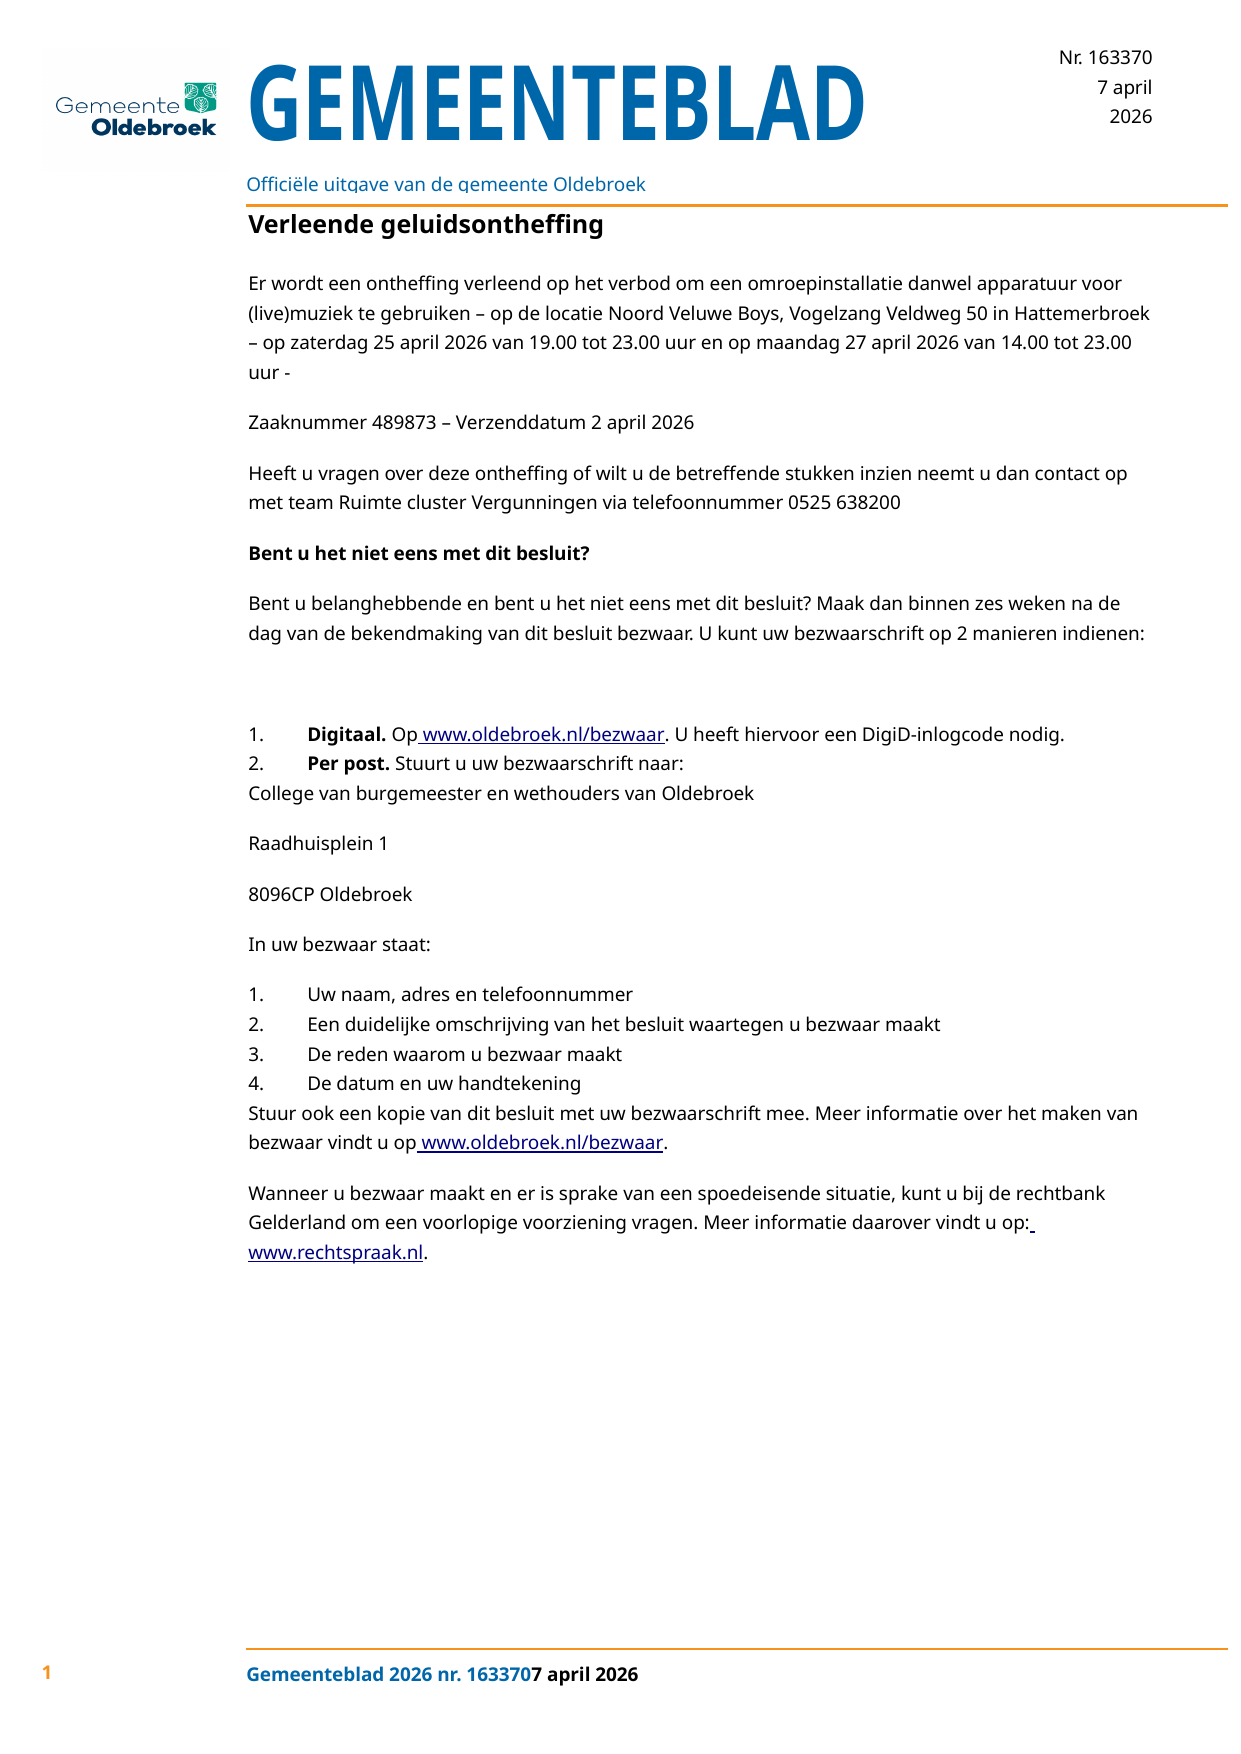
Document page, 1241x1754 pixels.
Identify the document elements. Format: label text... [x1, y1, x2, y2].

list De reden waarom u bezwaar maakt [248, 1041, 1152, 1066]
text Bent u het niet eens met dit besluit? [248, 540, 1152, 566]
list De datum en uw handtekening [248, 1070, 1152, 1096]
text Wanneer u bezwaar maakt en er is sprake van een spoedeisende situatie, kunt u bij de rechtbank Gelderland om een voorlopige voorziening vragen. Meer informatie daarover vindt u op: www.rechtspraak.nl. [248, 1180, 1152, 1265]
list Digitaal. Op www.oldebroek.nl/bezwaar. U heeft hiervoor een DigiD-inlogcode nodig. [248, 721, 1152, 746]
list Uw naam, adres en telefoonnummer [248, 982, 1152, 1007]
text Heeft u vragen over deze ontheffing of wilt u de betreffende stukken inzien neemt u dan contact op met team Ruimte cluster Vergunningen via telefoonnummer 0525 638200 [248, 460, 1152, 515]
text Er wordt een ontheffing verleend op het verbod om een omroepinstallatie danwel apparatuur voor (live)muziek te gebruiken – op de locatie Noord Veluwe Boys, Vogelzang Veldweg 50 in Hattemerbroek – op zaterdag 25 april 2026 van 19.00 tot 23.00 uur en op maandag 27 april 2026 van 14.00 tot 23.00 uur - [248, 270, 1152, 385]
list Een duidelijke omschrijving van het besluit waartegen u bezwaar maakt [248, 1011, 1152, 1037]
text College van burgemeester en wethouders van Oldebroek [248, 780, 1152, 806]
text Bent u belanghebbende en bent u het niet eens met dit besluit? Maak dan binnen zes weken na de dag van de bekendmaking van dit besluit bezwaar. U kunt uw bezwaarschrift op 2 manieren indienen: [248, 590, 1152, 646]
text Raadhuisplein 1 [248, 830, 1152, 856]
list Per post. Stuurt u uw bezwaarschrift naar: [248, 750, 1152, 776]
text Verleende geluidsontheffing [248, 207, 1152, 241]
text Stuur ook een kopie van dit besluit met uw bezwaarschrift mee. Meer informatie over het maken van bezwaar vindt u op www.oldebroek.nl/bezwaar. [248, 1100, 1152, 1155]
text Zaaknummer 489873 – Verzenddatum 2 april 2026 [248, 409, 1152, 435]
text 8096CP Oldebroek [248, 881, 1152, 906]
text In uw bezwaar staat: [248, 931, 1152, 957]
picture [41, 47, 231, 172]
